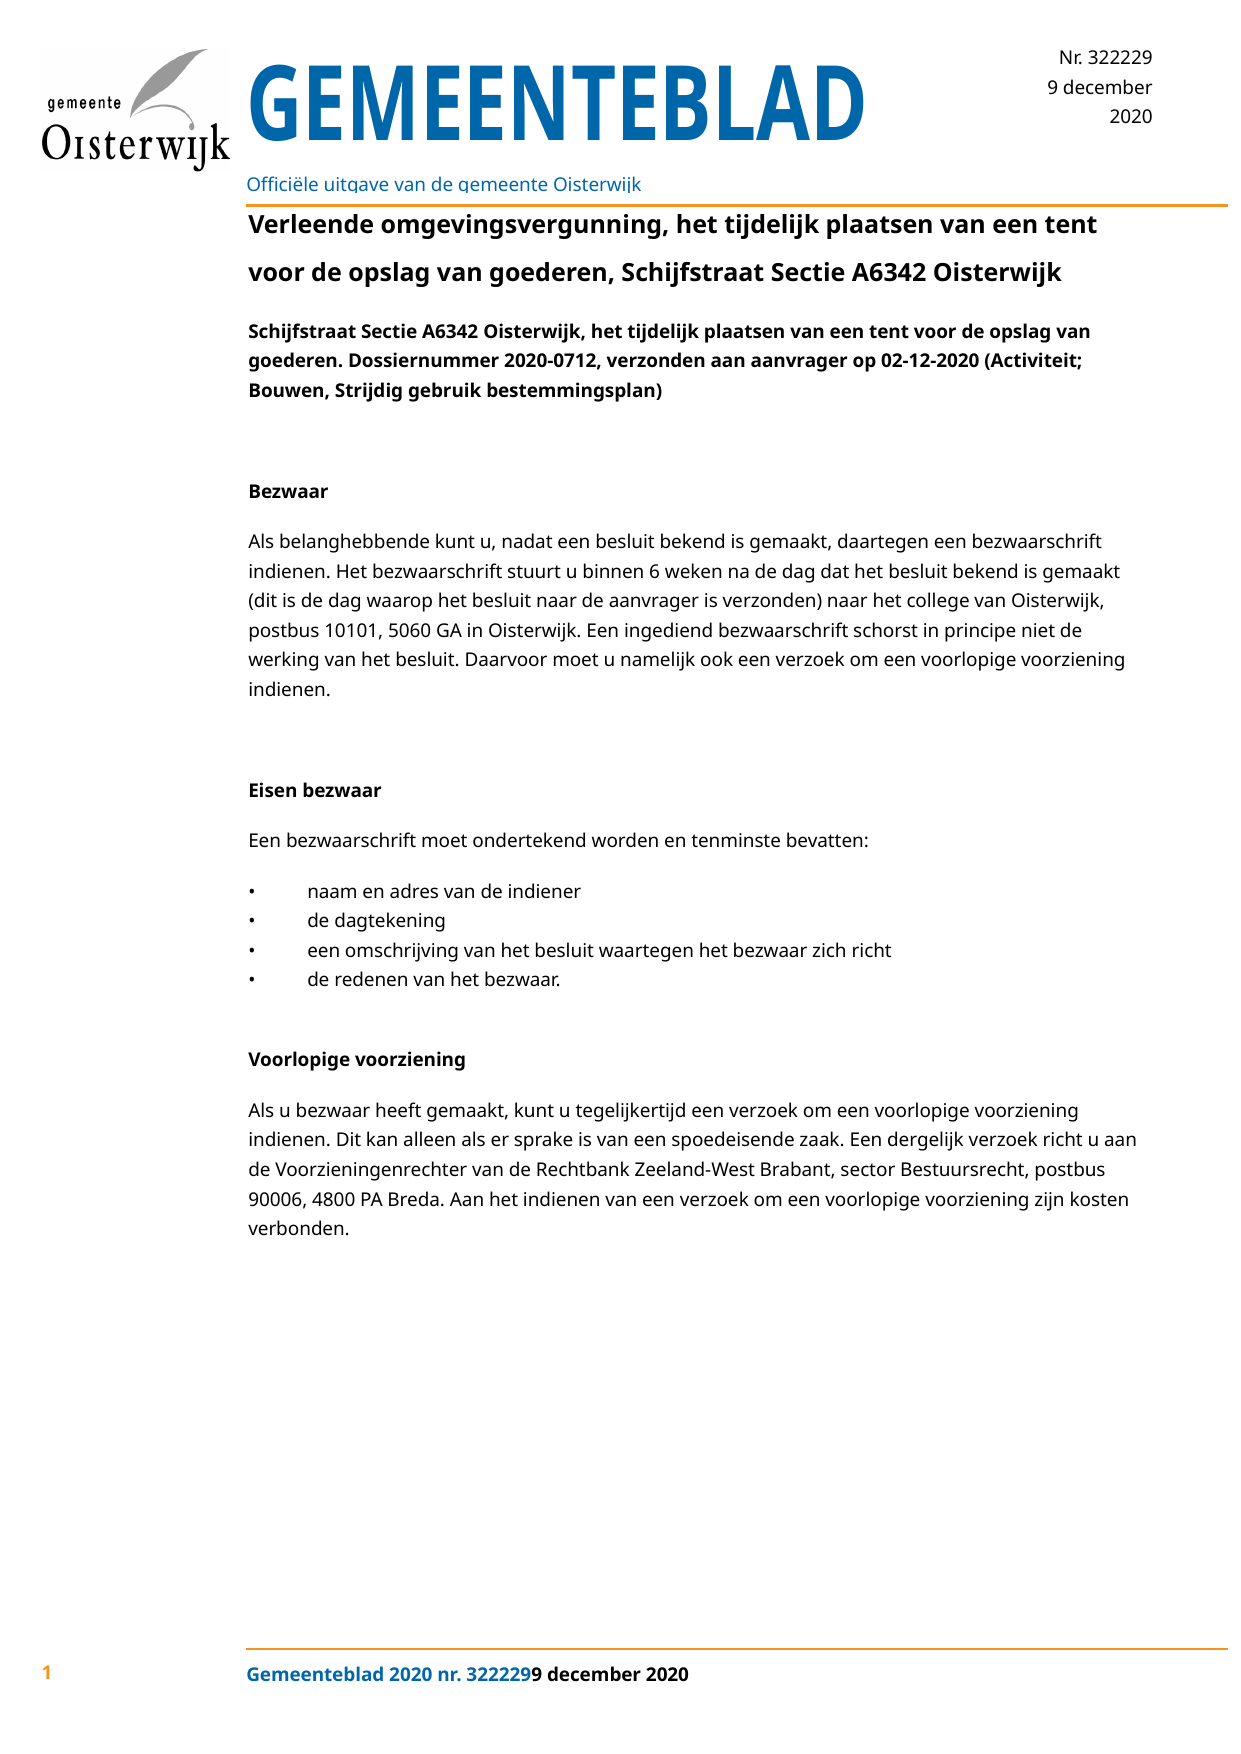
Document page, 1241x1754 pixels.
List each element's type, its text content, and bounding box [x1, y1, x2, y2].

text Schijfstraat Sectie A6342 Oisterwijk, het tijdelijk plaatsen van een tent voor de opslag van goederen. Dossiernummer 2020-0712, verzonden aan aanvrager op 02-12-2020 (Activiteit; Bouwen, Strijdig gebruik bestemmingsplan) [248, 318, 1152, 403]
text Verleende omgevingsvergunning, het tijdelijk plaatsen van een tent voor de opslag van goederen, Schijfstraat Sectie A6342 Oisterwijk [248, 207, 1152, 288]
list een omschrijving van het besluit waartegen het bezwaar zich richt [248, 937, 1152, 963]
text Een bezwaarschrift moet ondertekend worden en tenminste bevatten: [248, 827, 1152, 853]
text Eisen bezwaar [248, 777, 1152, 803]
text Als u bezwaar heeft gemaakt, kunt u tegelijkertijd een verzoek om een voorlopige voorziening indienen. Dit kan alleen als er sprake is van een spoedeisende zaak. Een dergelijk verzoek richt u aan de Voorzieningenrechter van de Rechtbank Zeeland-West Brabant, sector Bestuursrecht, postbus 90006, 4800 PA Breda. Aan het indienen van een verzoek om een voorlopige voorziening zijn kosten verbonden. [248, 1097, 1152, 1241]
picture [41, 47, 231, 172]
list naam en adres van de indiener [248, 878, 1152, 904]
text Als belanghebbende kunt u, nadat een besluit bekend is gemaakt, daartegen een bezwaarschrift indienen. Het bezwaarschrift stuurt u binnen 6 weken na de dag dat het besluit bekend is gemaakt (dit is de dag waarop het besluit naar de aanvrager is verzonden) naar het college van Oisterwijk, postbus 10101, 5060 GA in Oisterwijk. Een ingediend bezwaarschrift schorst in principe niet de werking van het besluit. Daarvoor moet u namelijk ook een verzoek om een voorlopige voorziening indienen. [248, 528, 1152, 702]
list de redenen van het bezwaar. [248, 967, 1152, 992]
list de dagtekening [248, 907, 1152, 933]
text Bezwaar [248, 478, 1152, 504]
text Voorlopige voorziening [248, 1047, 1152, 1072]
